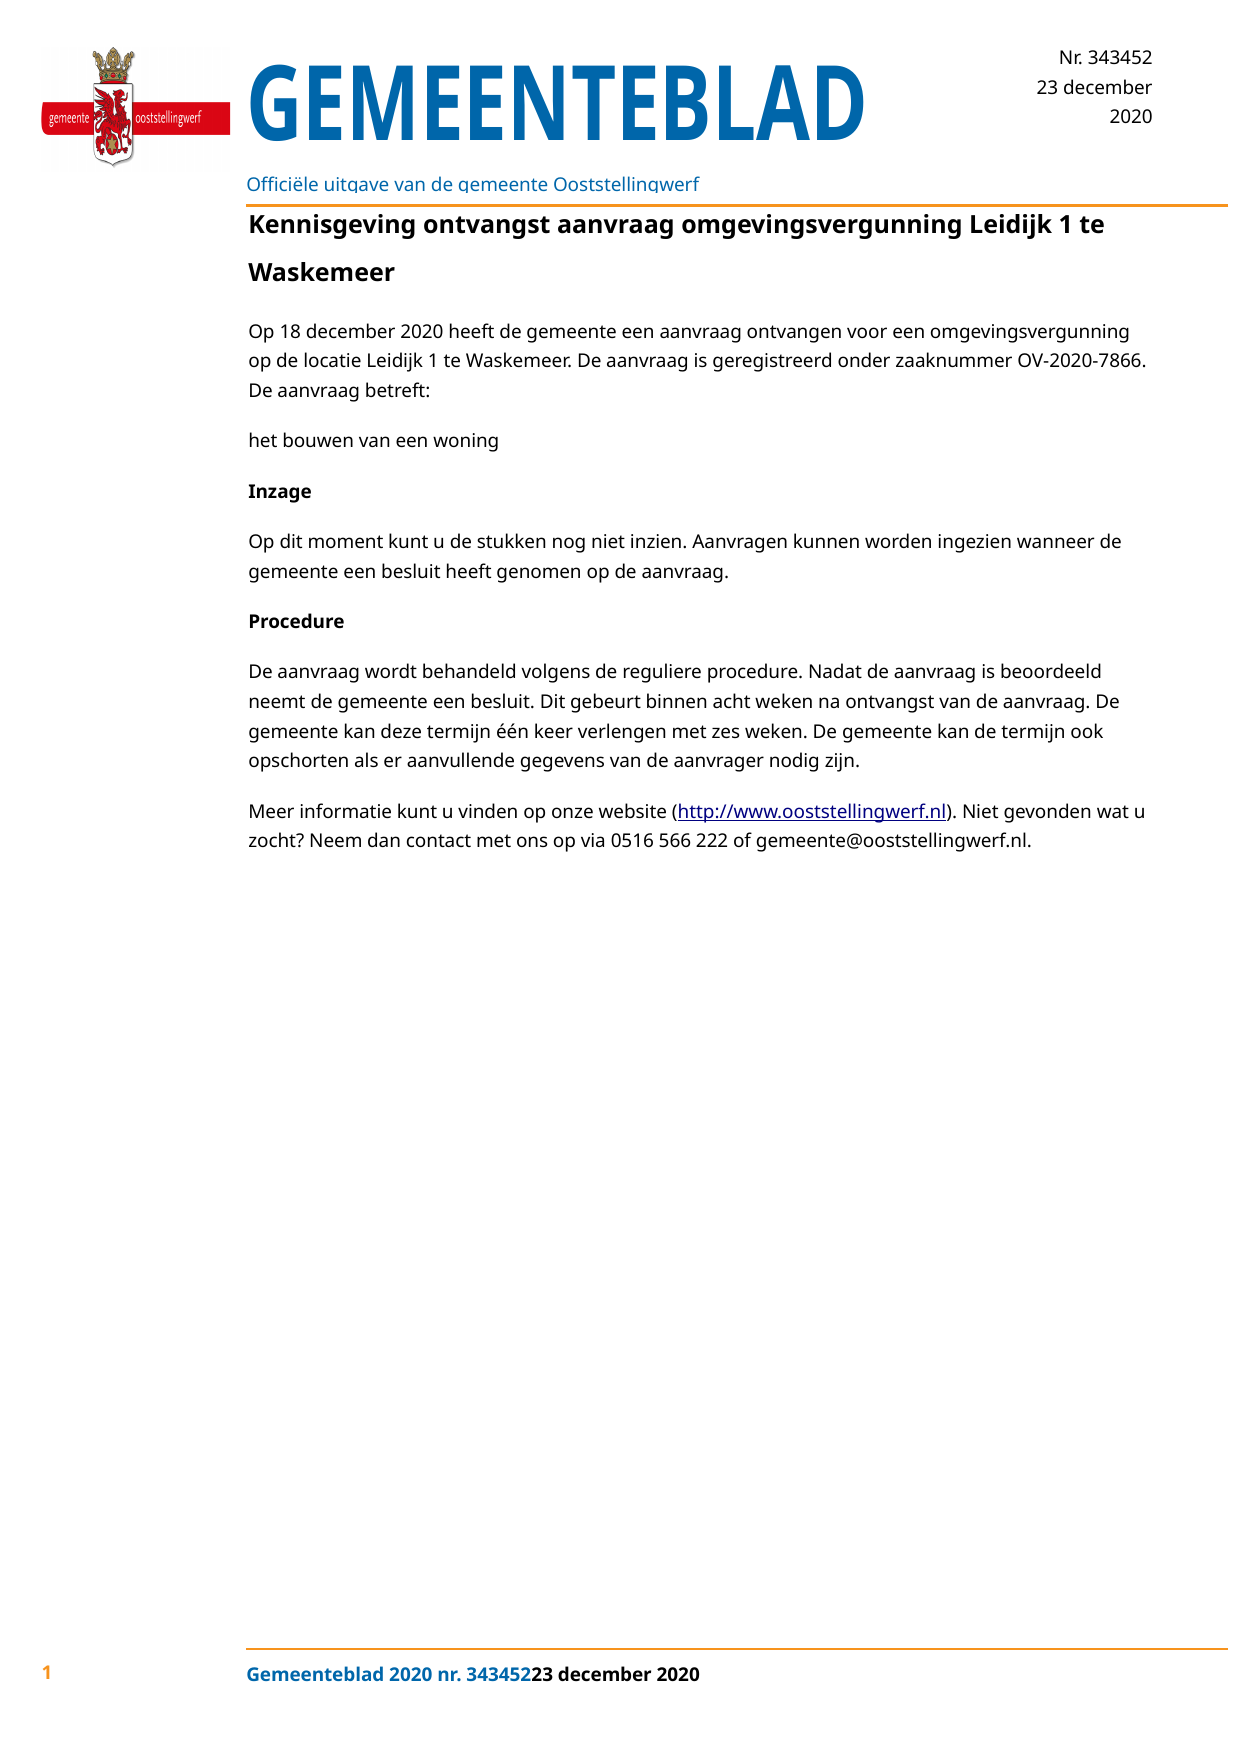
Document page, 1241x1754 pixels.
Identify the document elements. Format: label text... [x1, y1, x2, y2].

text De aanvraag wordt behandeld volgens de reguliere procedure. Nadat de aanvraag is beoordeeld neemt de gemeente een besluit. Dit gebeurt binnen acht weken na ontvangst van de aanvraag. De gemeente kan deze termijn één keer verlengen met zes weken. De gemeente kan de termijn ook opschorten als er aanvullende gegevens van de aanvrager nodig zijn. [248, 659, 1152, 773]
text Op dit moment kunt u de stukken nog niet inzien. Aanvragen kunnen worden ingezien wanneer de gemeente een besluit heeft genomen op de aanvraag. [248, 528, 1152, 584]
text Kennisgeving ontvangst aanvraag omgevingsvergunning Leidijk 1 te Waskemeer [248, 207, 1152, 288]
text Op 18 december 2020 heeft de gemeente een aanvraag ontvangen voor een omgevingsvergunning op de locatie Leidijk 1 te Waskemeer. De aanvraag is geregistreerd onder zaaknummer OV-2020-7866. De aanvraag betreft: [248, 318, 1152, 403]
text Procedure [248, 608, 1152, 634]
text Inzage [248, 478, 1152, 504]
text Meer informatie kunt u vinden op onze website (http://www.ooststellingwerf.nl). Niet gevonden wat u zocht? Neem dan contact met ons op via 0516 566 222 of gemeente@ooststellingwerf.nl. [248, 798, 1152, 853]
picture [41, 47, 231, 172]
text het bouwen van een woning [248, 427, 1152, 453]
